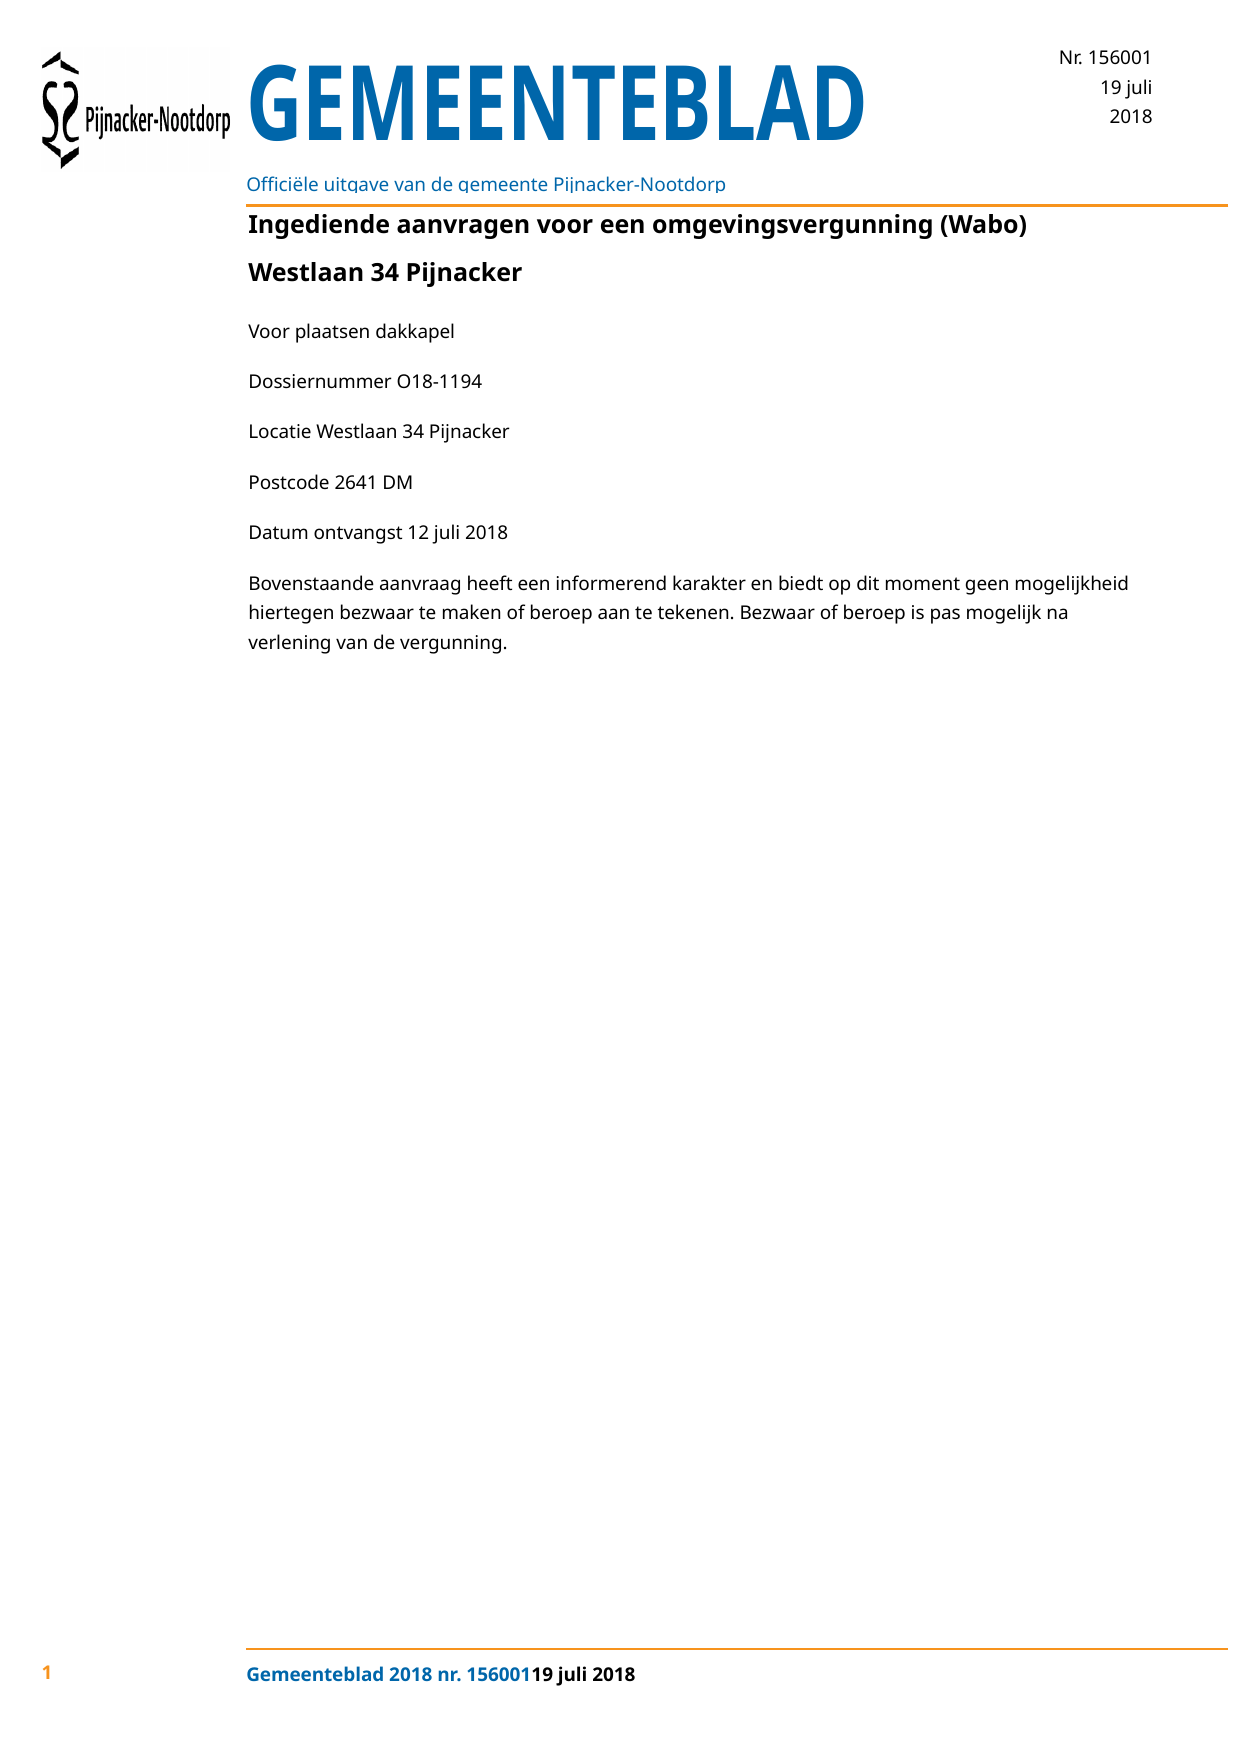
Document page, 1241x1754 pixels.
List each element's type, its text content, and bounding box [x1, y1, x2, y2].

text Dossiernummer O18-1194 [248, 368, 1152, 394]
text Bovenstaande aanvraag heeft een informerend karakter en biedt op dit moment geen mogelijkheid hiertegen bezwaar te maken of beroep aan te tekenen. Bezwaar of beroep is pas mogelijk na verlening van de vergunning. [248, 570, 1152, 655]
text Locatie Westlaan 34 Pijnacker [248, 419, 1152, 444]
picture [41, 47, 231, 172]
text Postcode 2641 DM [248, 469, 1152, 495]
text Datum ontvangst 12 juli 2018 [248, 519, 1152, 545]
text Voor plaatsen dakkapel [248, 318, 1152, 344]
text Ingediende aanvragen voor een omgevingsvergunning (Wabo) Westlaan 34 Pijnacker [248, 207, 1152, 288]
